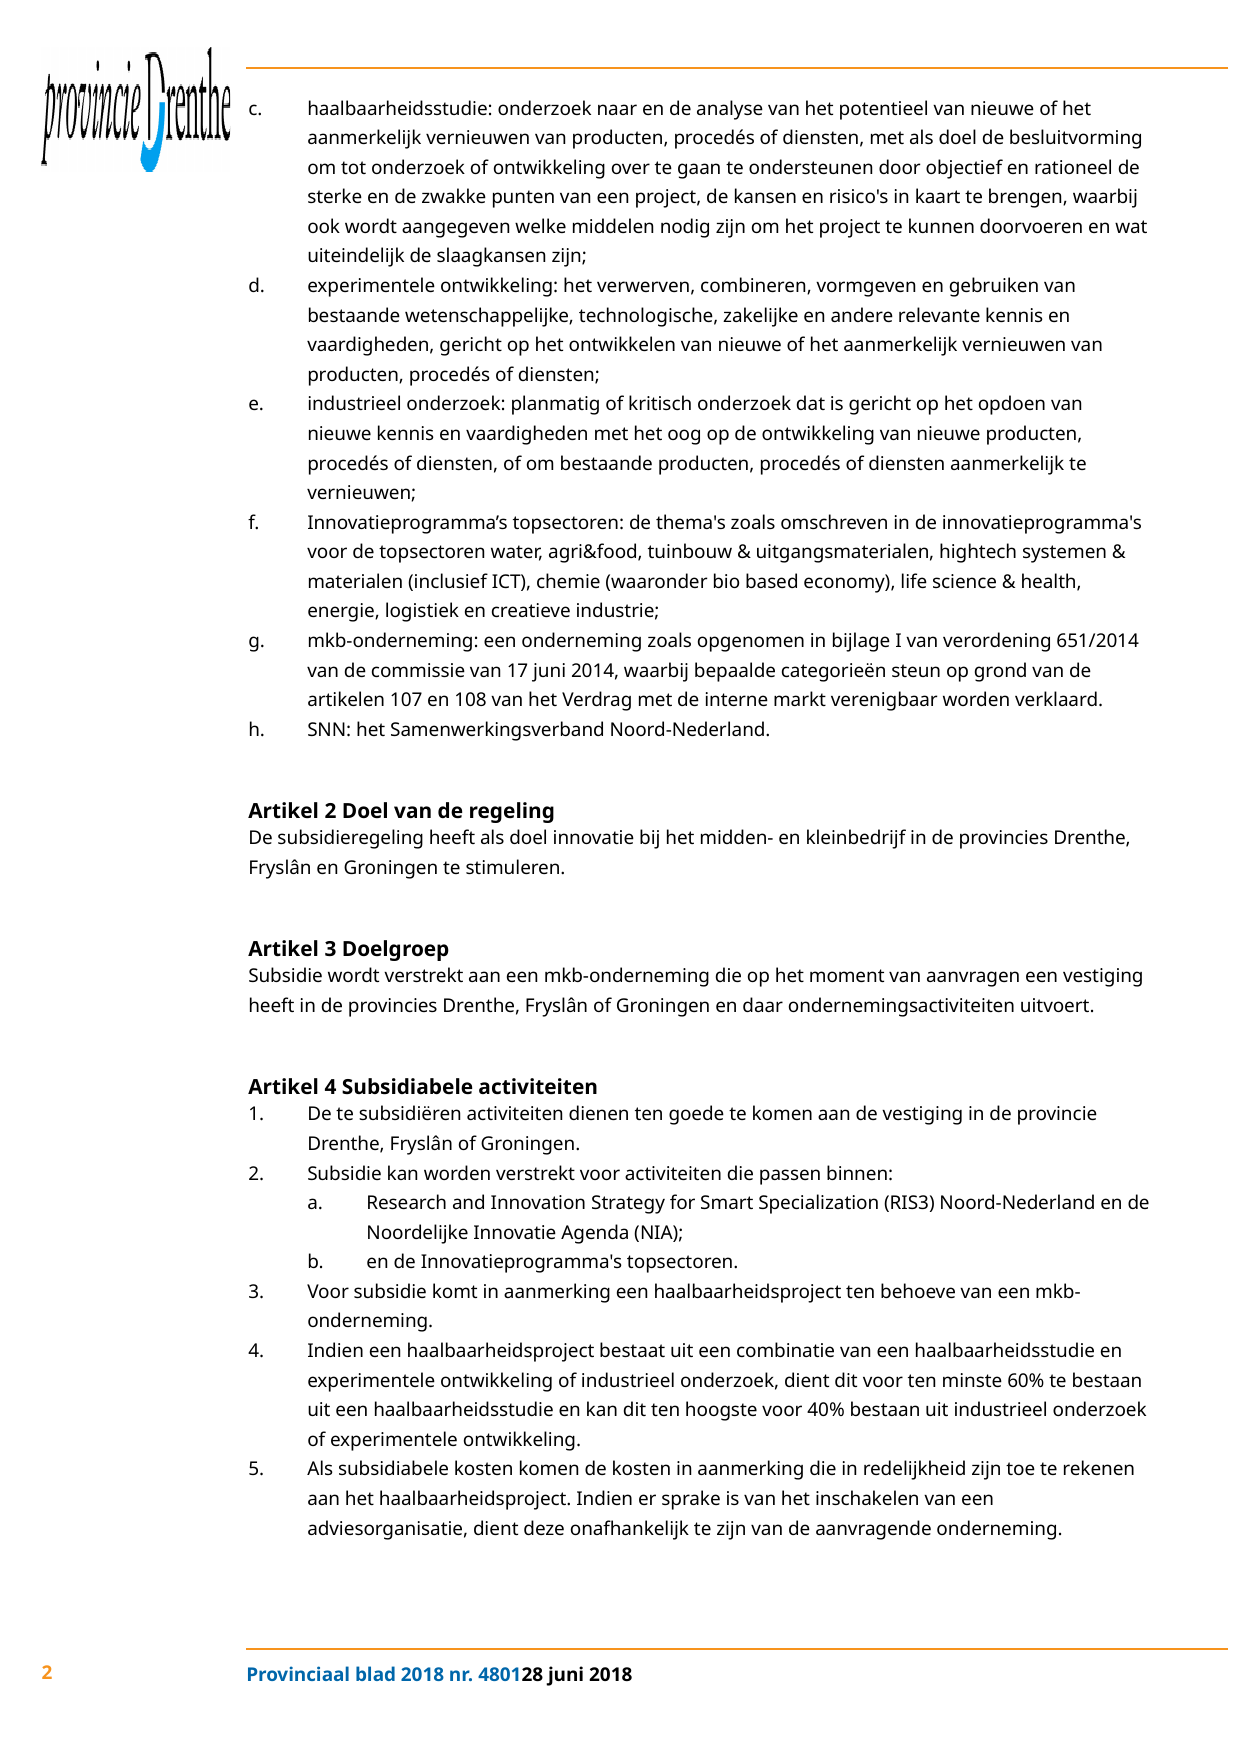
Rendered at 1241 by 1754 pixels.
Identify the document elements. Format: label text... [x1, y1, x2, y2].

list en de Innovatieprogramma's topsectoren. [307, 1248, 1152, 1274]
list Voor subsidie komt in aanmerking een haalbaarheidsproject ten behoeve van een mkb-onderneming. [248, 1278, 1152, 1333]
picture [41, 47, 231, 172]
list industrieel onderzoek: planmatig of kritisch onderzoek dat is gericht op het opdoen van nieuwe kennis en vaardigheden met het oog op de ontwikkeling van nieuwe producten, procedés of diensten, of om bestaande producten, procedés of diensten aanmerkelijk te vernieuwen; [248, 391, 1152, 505]
list Research and Innovation Strategy for Smart Specialization (RIS3) Noord-Nederland en de Noordelijke Innovatie Agenda (NIA); [307, 1189, 1152, 1244]
list Subsidie kan worden verstrekt voor activiteiten die passen binnen: [248, 1160, 1152, 1185]
text Artikel 3 Doelgroep [248, 934, 1152, 962]
text Subsidie wordt verstrekt aan een mkb-onderneming die op het moment van aanvragen een vestiging heeft in de provincies Drenthe, Fryslân of Groningen en daar ondernemingsactiviteiten uitvoert. [248, 962, 1152, 1018]
list Als subsidiabele kosten komen de kosten in aanmerking die in redelijkheid zijn toe te rekenen aan het haalbaarheidsproject. Indien er sprake is van het inschakelen van een adviesorganisatie, dient deze onafhankelijk te zijn van de aanvragende onderneming. [248, 1456, 1152, 1540]
list SNN: het Samenwerkingsverband Noord-Nederland. [248, 716, 1152, 742]
list De te subsidiëren activiteiten dienen ten goede te komen aan de vestiging in de provincie Drenthe, Fryslân of Groningen. [248, 1101, 1152, 1156]
text Artikel 4 Subsidiabele activiteiten [248, 1072, 1152, 1101]
list haalbaarheidsstudie: onderzoek naar en de analyse van het potentieel van nieuwe of het aanmerkelijk vernieuwen van producten, procedés of diensten, met als doel de besluitvorming om tot onderzoek of ontwikkeling over te gaan te ondersteunen door objectief en rationeel de sterke en de zwakke punten van een project, de kansen en risico's in kaart te brengen, waarbij ook wordt aangegeven welke middelen nodig zijn om het project te kunnen doorvoeren en wat uiteindelijk de slaagkansen zijn; [248, 95, 1152, 268]
text Artikel 2 Doel van de regeling [248, 796, 1152, 824]
list Indien een haalbaarheidsproject bestaat uit een combinatie van een haalbaarheidsstudie en experimentele ontwikkeling of industrieel onderzoek, dient dit voor ten minste 60% te bestaan uit een haalbaarheidsstudie en kan dit ten hoogste voor 40% bestaan uit industrieel onderzoek of experimentele ontwikkeling. [248, 1337, 1152, 1452]
text De subsidieregeling heeft als doel innovatie bij het midden- en kleinbedrijf in de provincies Drenthe, Fryslân en Groningen te stimuleren. [248, 824, 1152, 880]
list Innovatieprogramma’s topsectoren: de thema's zoals omschreven in de innovatieprogramma's voor de topsectoren water, agri&food, tuinbouw & uitgangsmaterialen, hightech systemen & materialen (inclusief ICT), chemie (waaronder bio based economy), life science & health, energie, logistiek en creatieve industrie; [248, 509, 1152, 623]
list experimentele ontwikkeling: het verwerven, combineren, vormgeven en gebruiken van bestaande wetenschappelijke, technologische, zakelijke en andere relevante kennis en vaardigheden, gericht op het ontwikkelen van nieuwe of het aanmerkelijk vernieuwen van producten, procedés of diensten; [248, 272, 1152, 387]
list mkb-onderneming: een onderneming zoals opgenomen in bijlage I van verordening 651/2014 van de commissie van 17 juni 2014, waarbij bepaalde categorieën steun op grond van de artikelen 107 en 108 van het Verdrag met de interne markt verenigbaar worden verklaard. [248, 627, 1152, 712]
